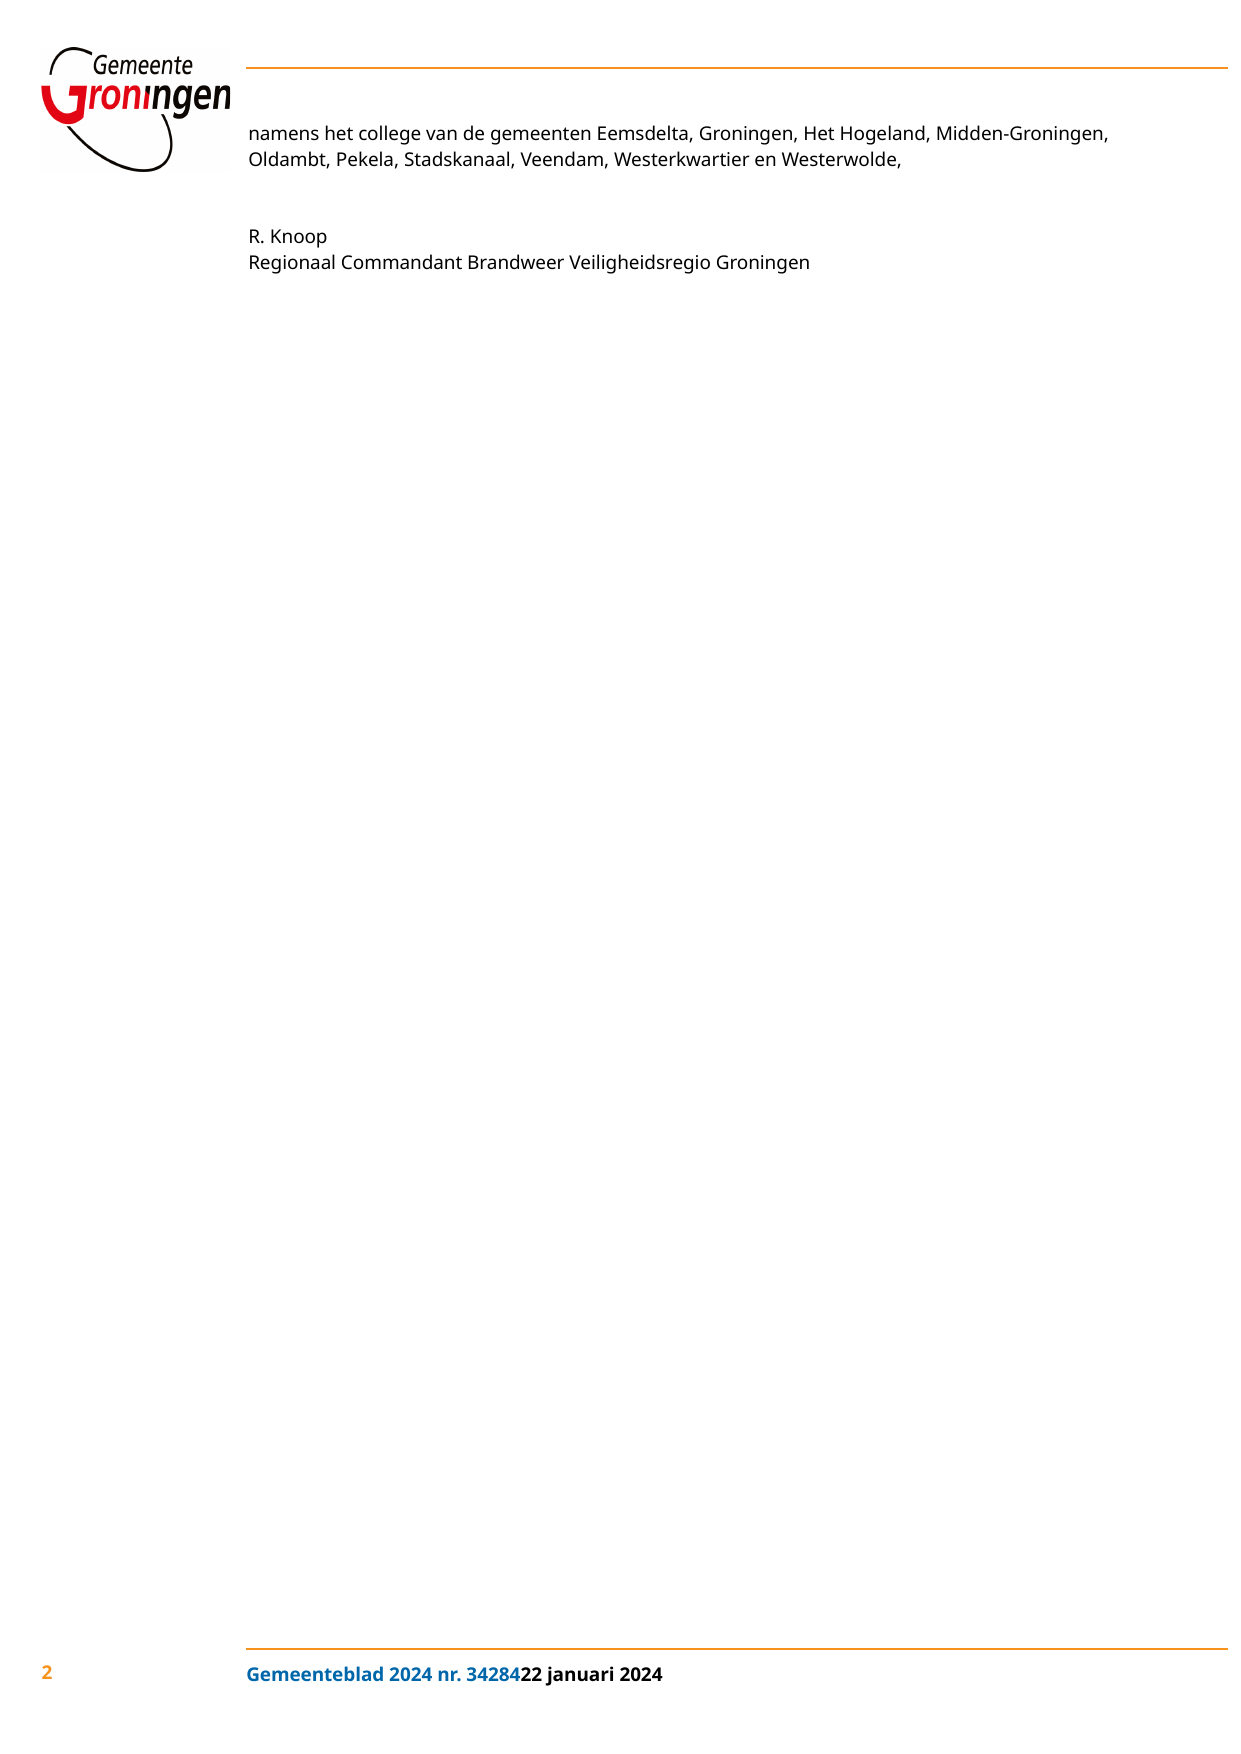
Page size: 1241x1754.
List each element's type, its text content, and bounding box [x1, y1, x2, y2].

picture [41, 47, 231, 172]
text namens het college van de gemeenten Eemsdelta, Groningen, Het Hogeland, Midden-Groningen, Oldambt, Pekela, Stadskanaal, Veendam, Westerkwartier en Westerwolde, [248, 121, 1152, 172]
text R. Knoop [248, 223, 1152, 249]
text Regionaal Commandant Brandweer Veiligheidsregio Groningen [248, 249, 1152, 275]
